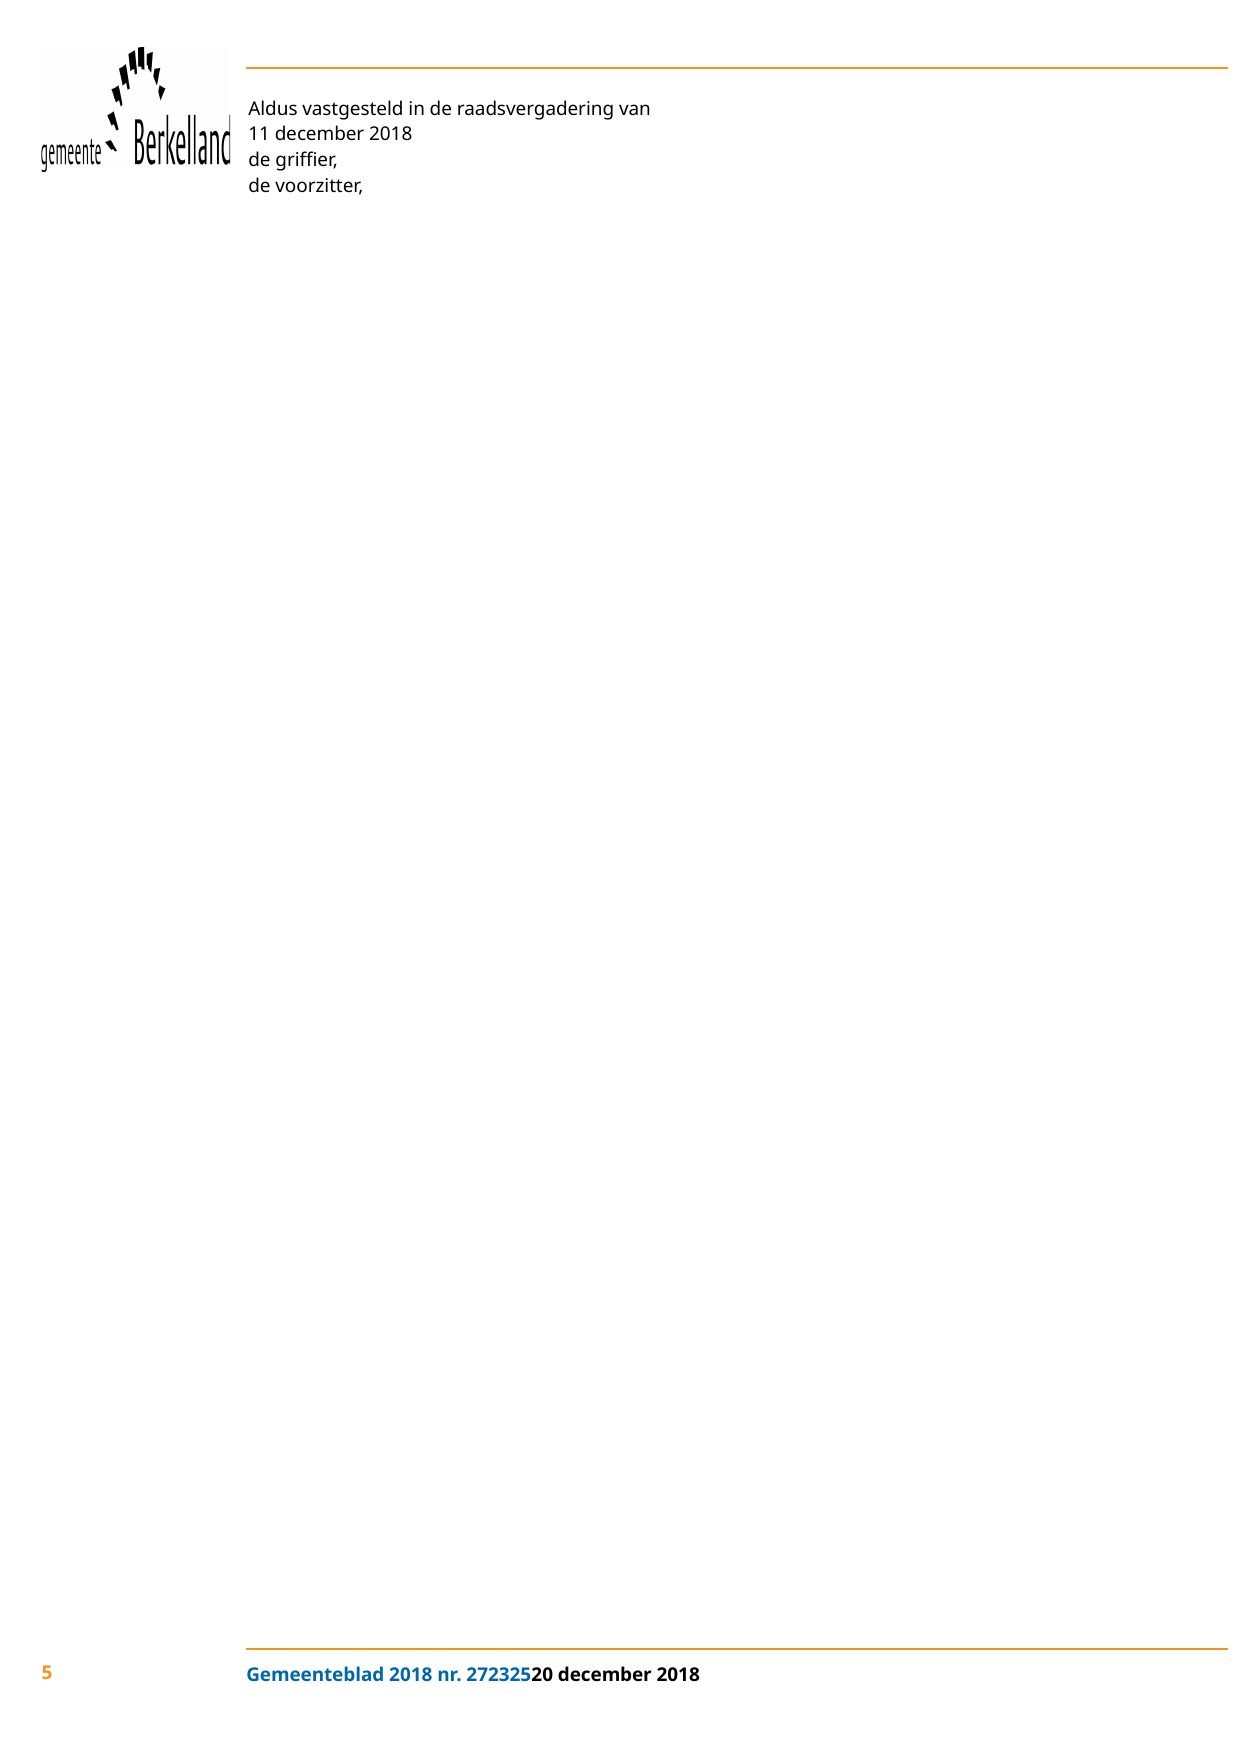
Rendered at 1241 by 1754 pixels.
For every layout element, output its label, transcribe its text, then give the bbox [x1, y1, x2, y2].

text de griffier, [248, 146, 1152, 172]
text de voorzitter, [248, 172, 1152, 198]
text 11 december 2018 [248, 121, 1152, 146]
text Aldus vastgesteld in de raadsvergadering van [248, 95, 1152, 121]
picture [41, 47, 231, 172]
